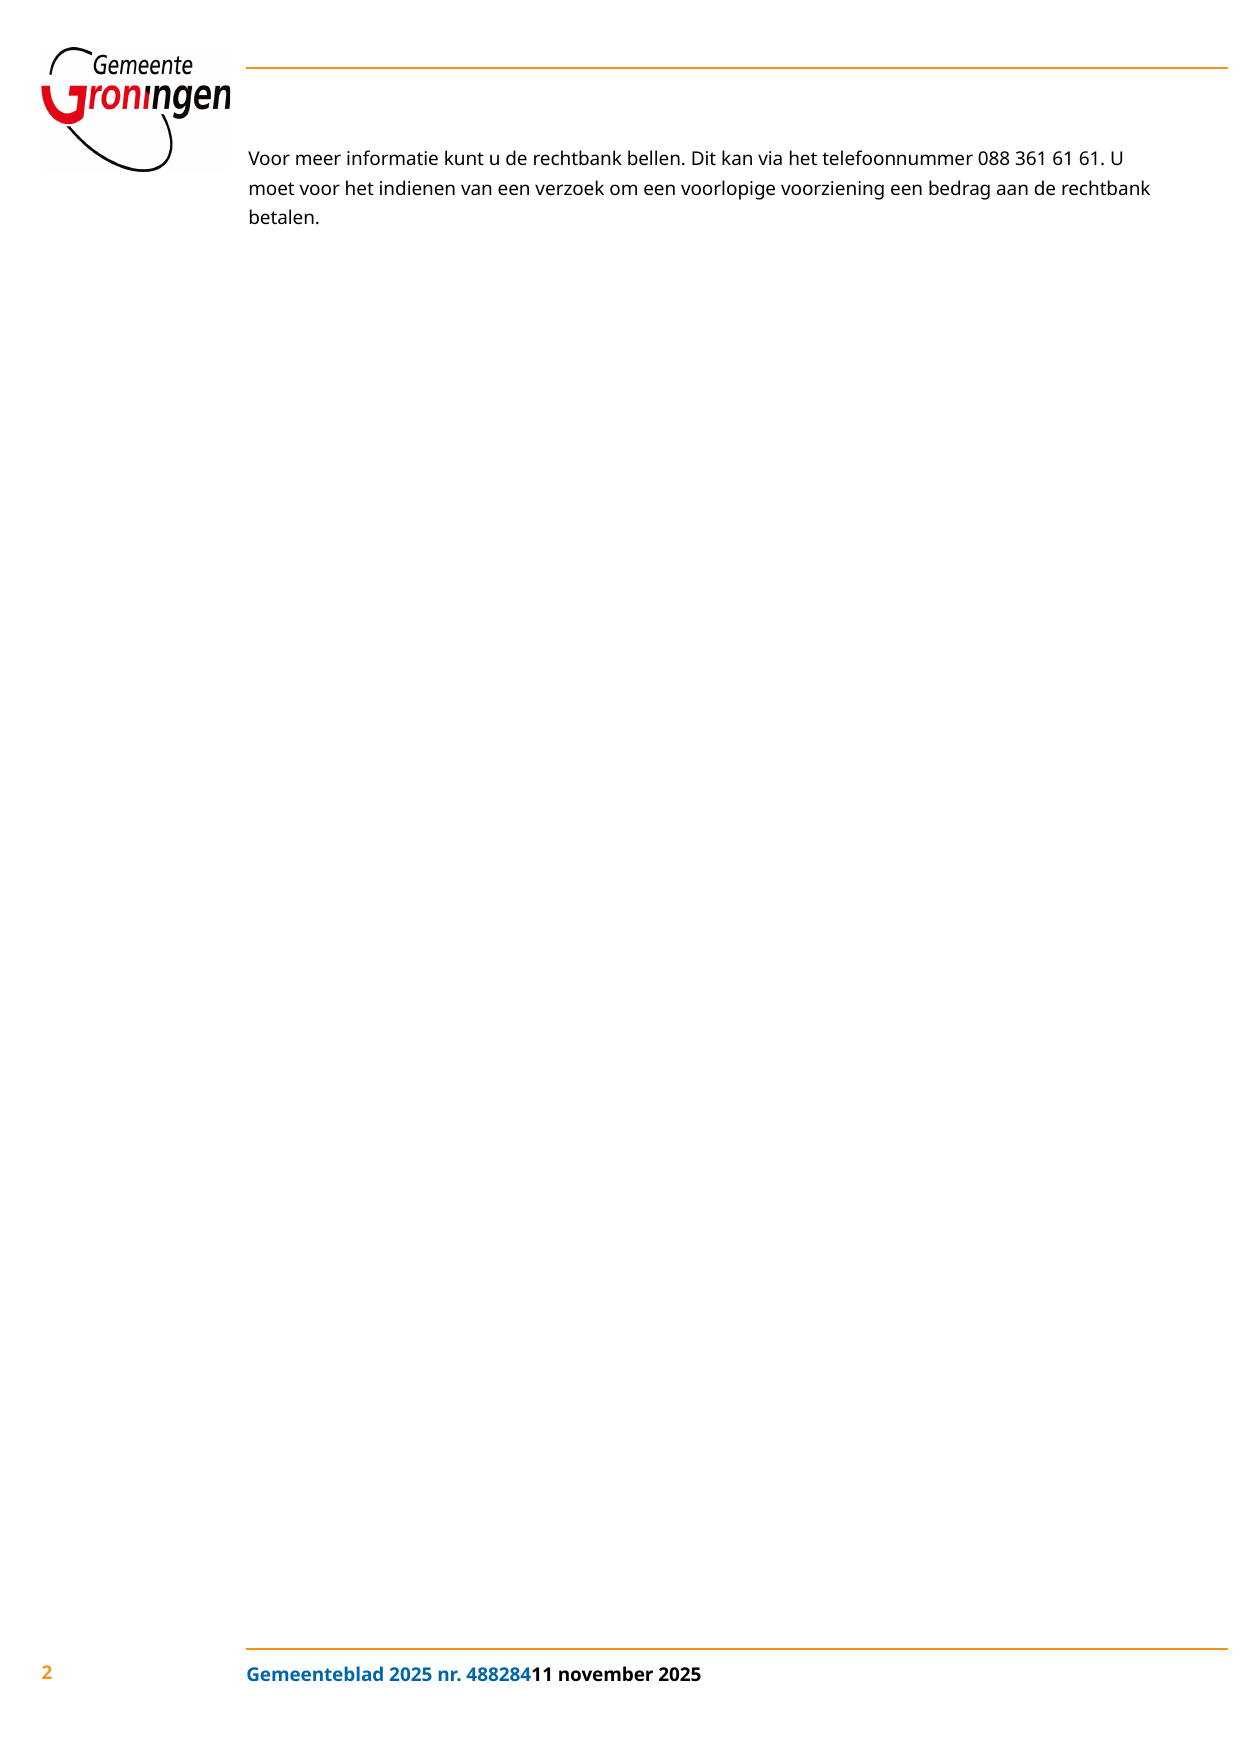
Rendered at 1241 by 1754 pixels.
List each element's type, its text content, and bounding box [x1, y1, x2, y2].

picture [41, 47, 231, 172]
text Voor meer informatie kunt u de rechtbank bellen. Dit kan via het telefoonnummer 088 361 61 61. U moet voor het indienen van een verzoek om een voorlopige voorziening een bedrag aan de rechtbank betalen. [248, 145, 1152, 230]
